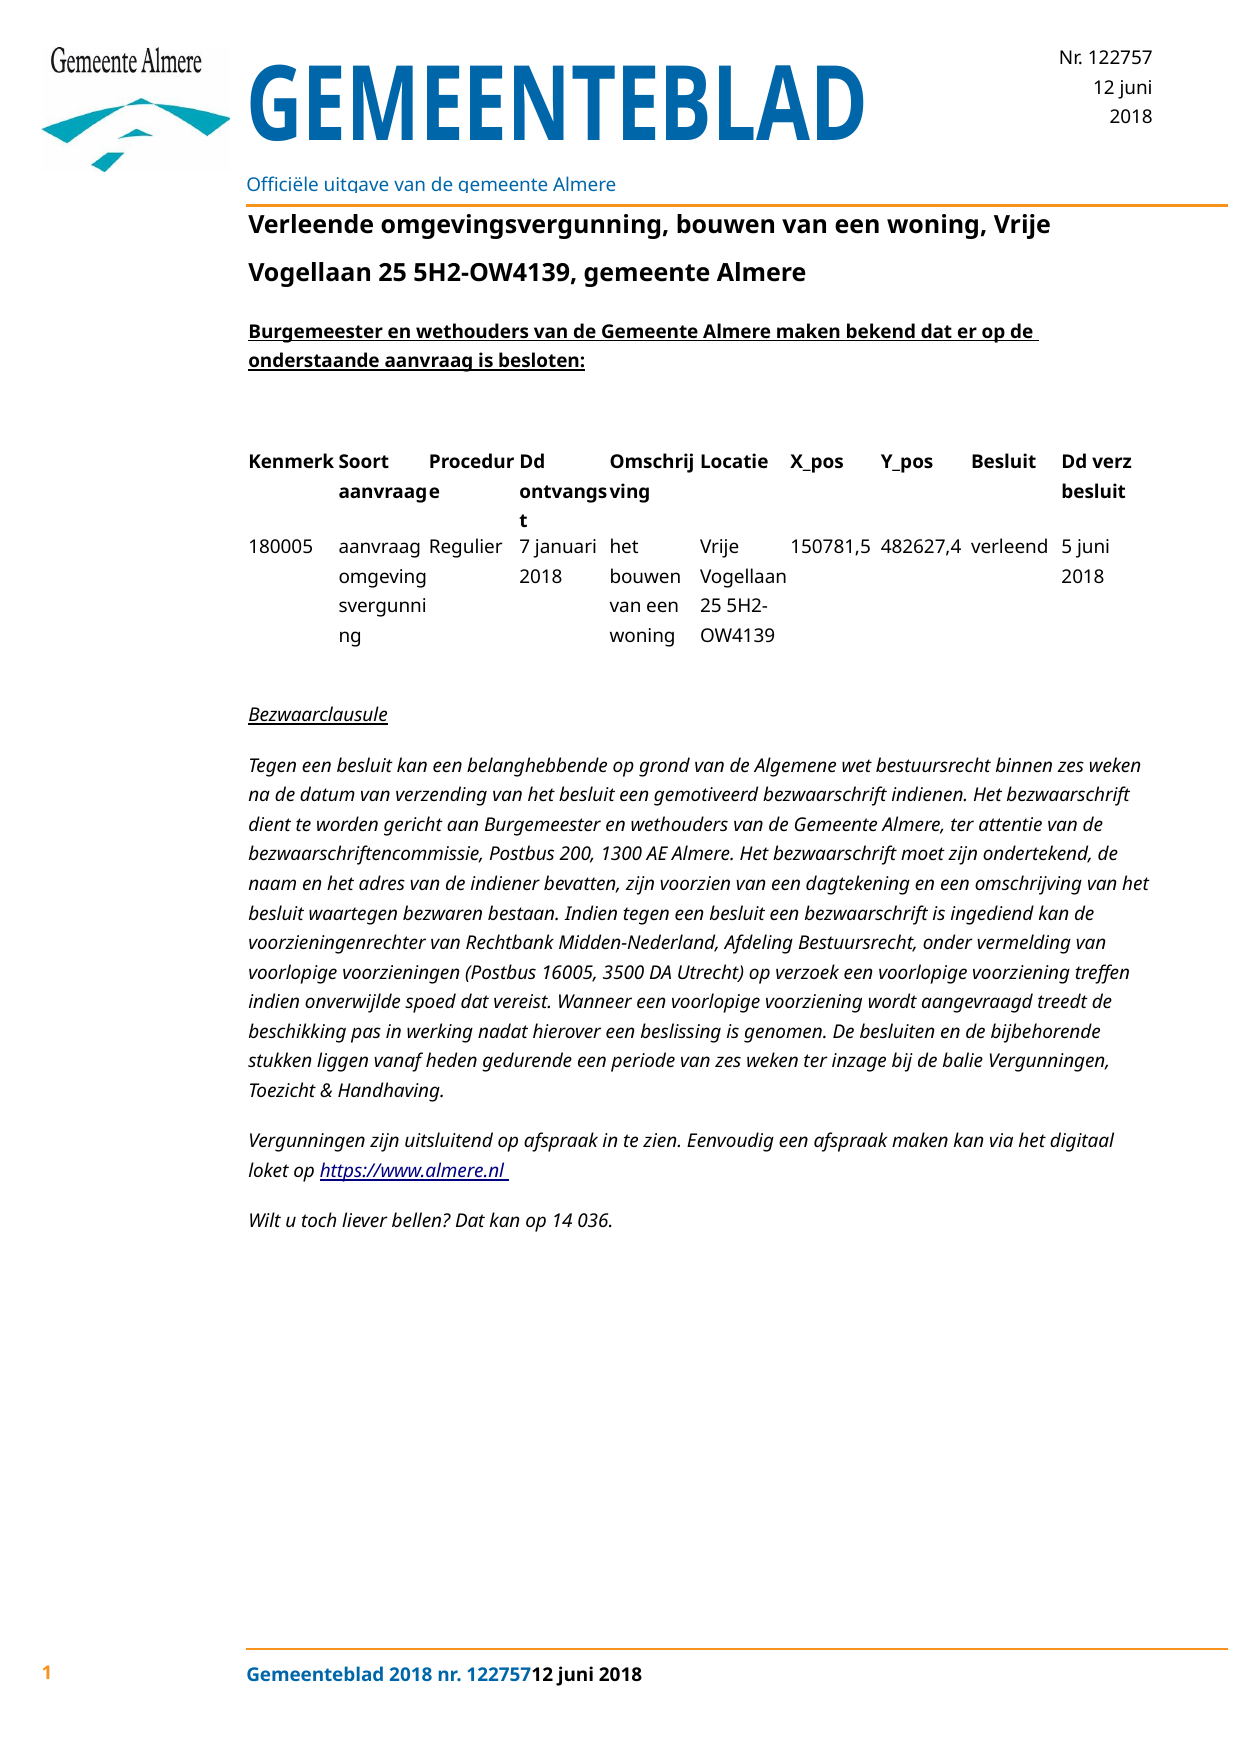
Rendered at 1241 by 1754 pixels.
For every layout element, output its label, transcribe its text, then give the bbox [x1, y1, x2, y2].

picture [41, 47, 231, 172]
table_cell Vrije Vogellaan 25 5H2-OW4139 [700, 533, 790, 648]
text Tegen een besluit kan een belanghebbende op grond van de Algemene wet bestuursrecht binnen zes weken na de datum van verzending van het besluit een gemotiveerd bezwaarschrift indienen. Het bezwaarschrift dient te worden gericht aan Burgemeester en wethouders van de Gemeente Almere, ter attentie van de bezwaarschriftencommissie, Postbus 200, 1300 AE Almere. Het bezwaarschrift moet zijn ondertekend, de naam en het adres van de indiener bevatten, zijn voorzien van een dagtekening en een omschrijving van het besluit waartegen bezwaren bestaan. Indien tegen een besluit een bezwaarschrift is ingediend kan de voorzieningenrechter van Rechtbank Midden-Nederland, Afdeling Bestuursrecht, onder vermelding van voorlopige voorzieningen (Postbus 16005, 3500 DA Utrecht) op verzoek een voorlopige voorziening treffen indien onverwijlde spoed dat vereist. Wanneer een voorlopige voorziening wordt aangevraagd treedt de beschikking pas in werking nadat hierover een beslissing is genomen. De besluiten en de bijbehorende stukken liggen vanaf heden gedurende een periode van zes weken ter inzage bij de balie Vergunningen, Toezicht & Handhaving. [248, 752, 1152, 1103]
table_header Locatie [700, 449, 790, 533]
table_header Y_pos [881, 449, 971, 533]
table_header Kenmerk [248, 449, 338, 533]
table_cell aanvraag omgevingsvergunning [338, 533, 429, 648]
table_cell 482627,4 [881, 533, 971, 648]
table_header X_pos [790, 449, 881, 533]
table_cell 180005 [248, 533, 338, 648]
table_cell Regulier [429, 533, 519, 648]
table_cell het bouwen van een woning [609, 533, 700, 648]
table_cell 5 juni 2018 [1061, 533, 1152, 648]
table_header Dd ontvangst [519, 449, 609, 533]
text Burgemeester en wethouders van de Gemeente Almere maken bekend dat er op de onderstaande aanvraag is besloten: [248, 318, 1152, 373]
table_cell 7 januari 2018 [519, 533, 609, 648]
table_header Besluit [971, 449, 1061, 533]
table_header Omschrijving [609, 449, 700, 533]
text Vergunningen zijn uitsluitend op afspraak in te zien. Eenvoudig een afspraak maken kan via het digitaal loket op https://www.almere.nl [248, 1128, 1152, 1183]
table_header Soort aanvraag [338, 449, 429, 533]
text Wilt u toch liever bellen? Dat kan op 14 036. [248, 1208, 1152, 1233]
table_cell verleend [971, 533, 1061, 648]
table_header Procedure [429, 449, 519, 533]
text Bezwaarclausule [248, 701, 1152, 727]
text Verleende omgevingsvergunning, bouwen van een woning, Vrije Vogellaan 25 5H2-OW4139, gemeente Almere [248, 207, 1152, 288]
table_header Dd verz besluit [1061, 449, 1152, 533]
table_cell 150781,5 [790, 533, 881, 648]
